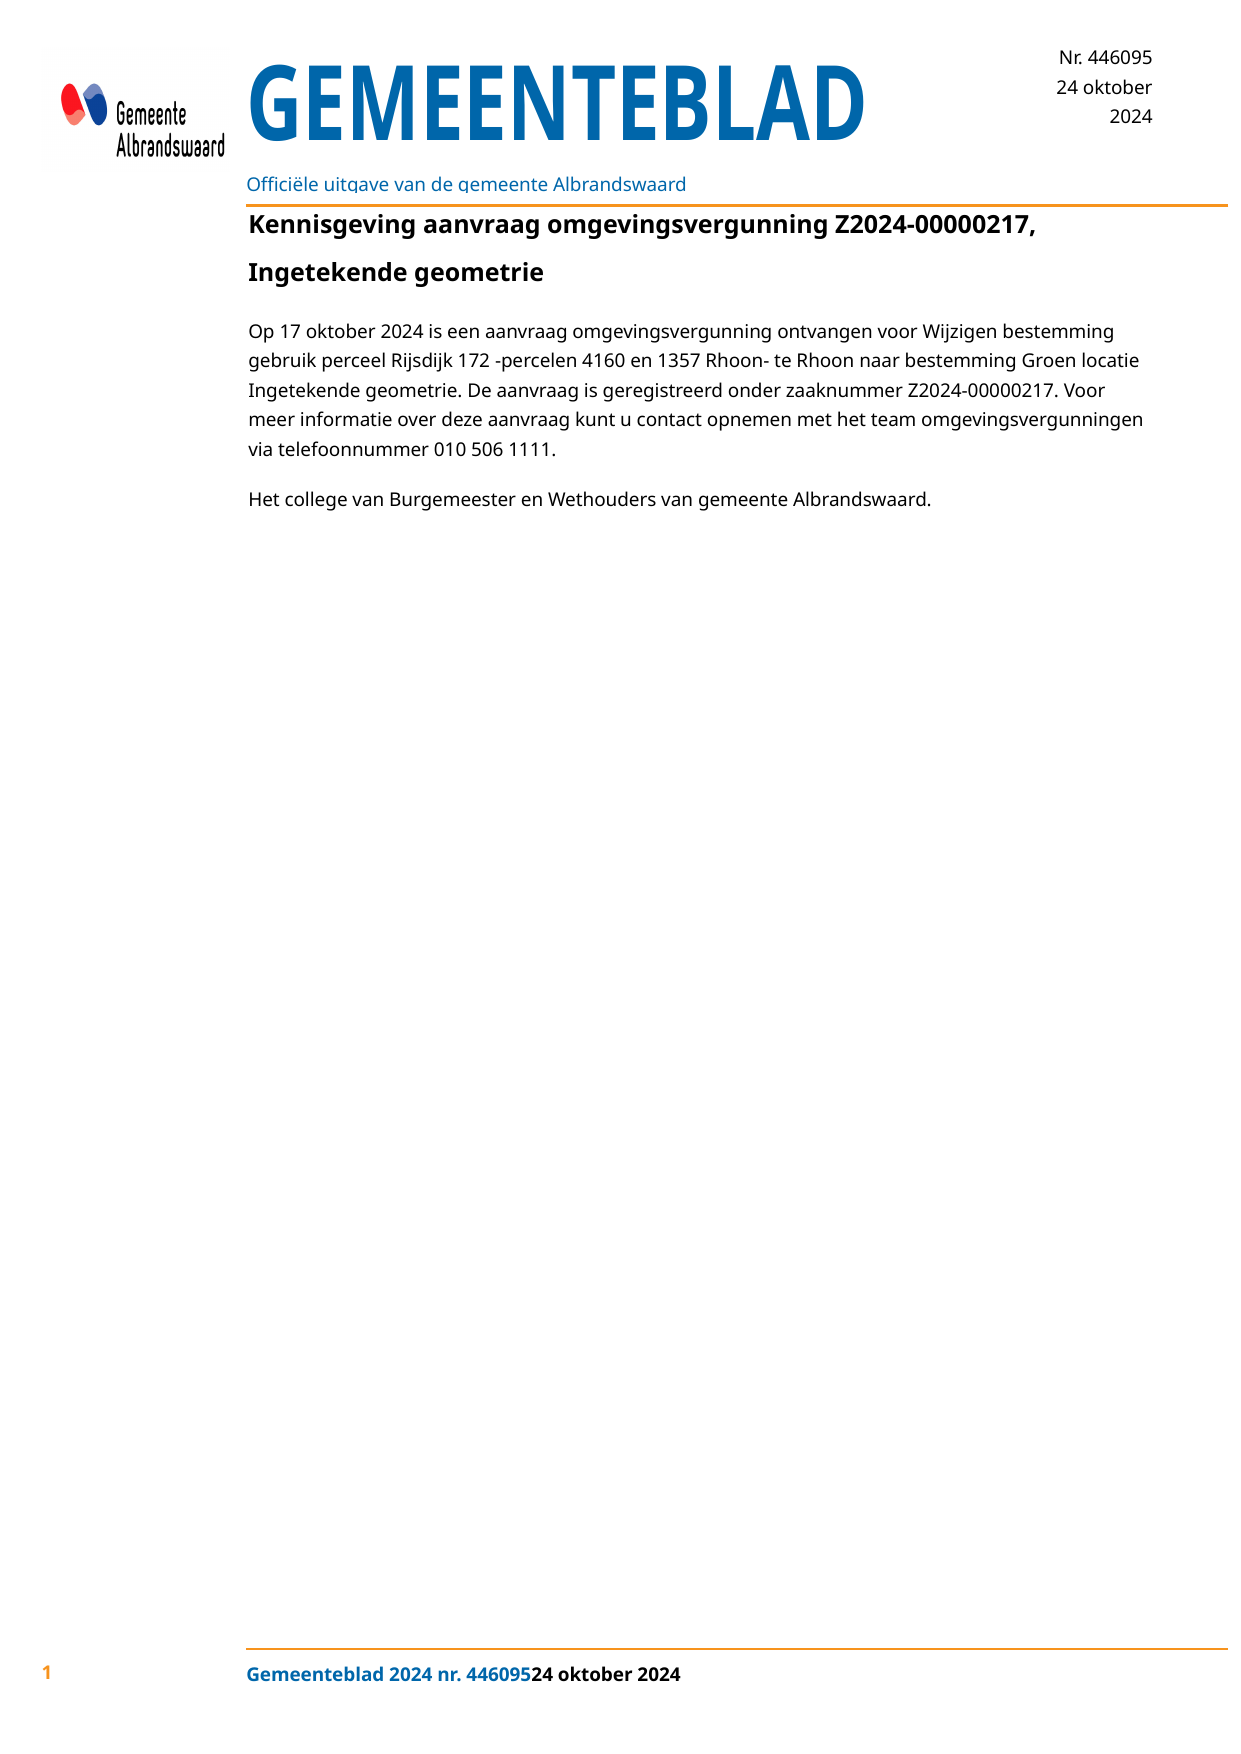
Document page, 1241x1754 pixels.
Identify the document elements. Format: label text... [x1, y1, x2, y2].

picture [41, 47, 231, 172]
text Kennisgeving aanvraag omgevingsvergunning Z2024-00000217, Ingetekende geometrie [248, 207, 1152, 288]
text Het college van Burgemeester en Wethouders van gemeente Albrandswaard. [248, 487, 1152, 512]
text Op 17 oktober 2024 is een aanvraag omgevingsvergunning ontvangen voor Wijzigen bestemming gebruik perceel Rijsdijk 172 -percelen 4160 en 1357 Rhoon- te Rhoon naar bestemming Groen locatie Ingetekende geometrie. De aanvraag is geregistreerd onder zaaknummer Z2024-00000217. Voor meer informatie over deze aanvraag kunt u contact opnemen met het team omgevingsvergunningen via telefoonnummer 010 506 1111. [248, 318, 1152, 462]
